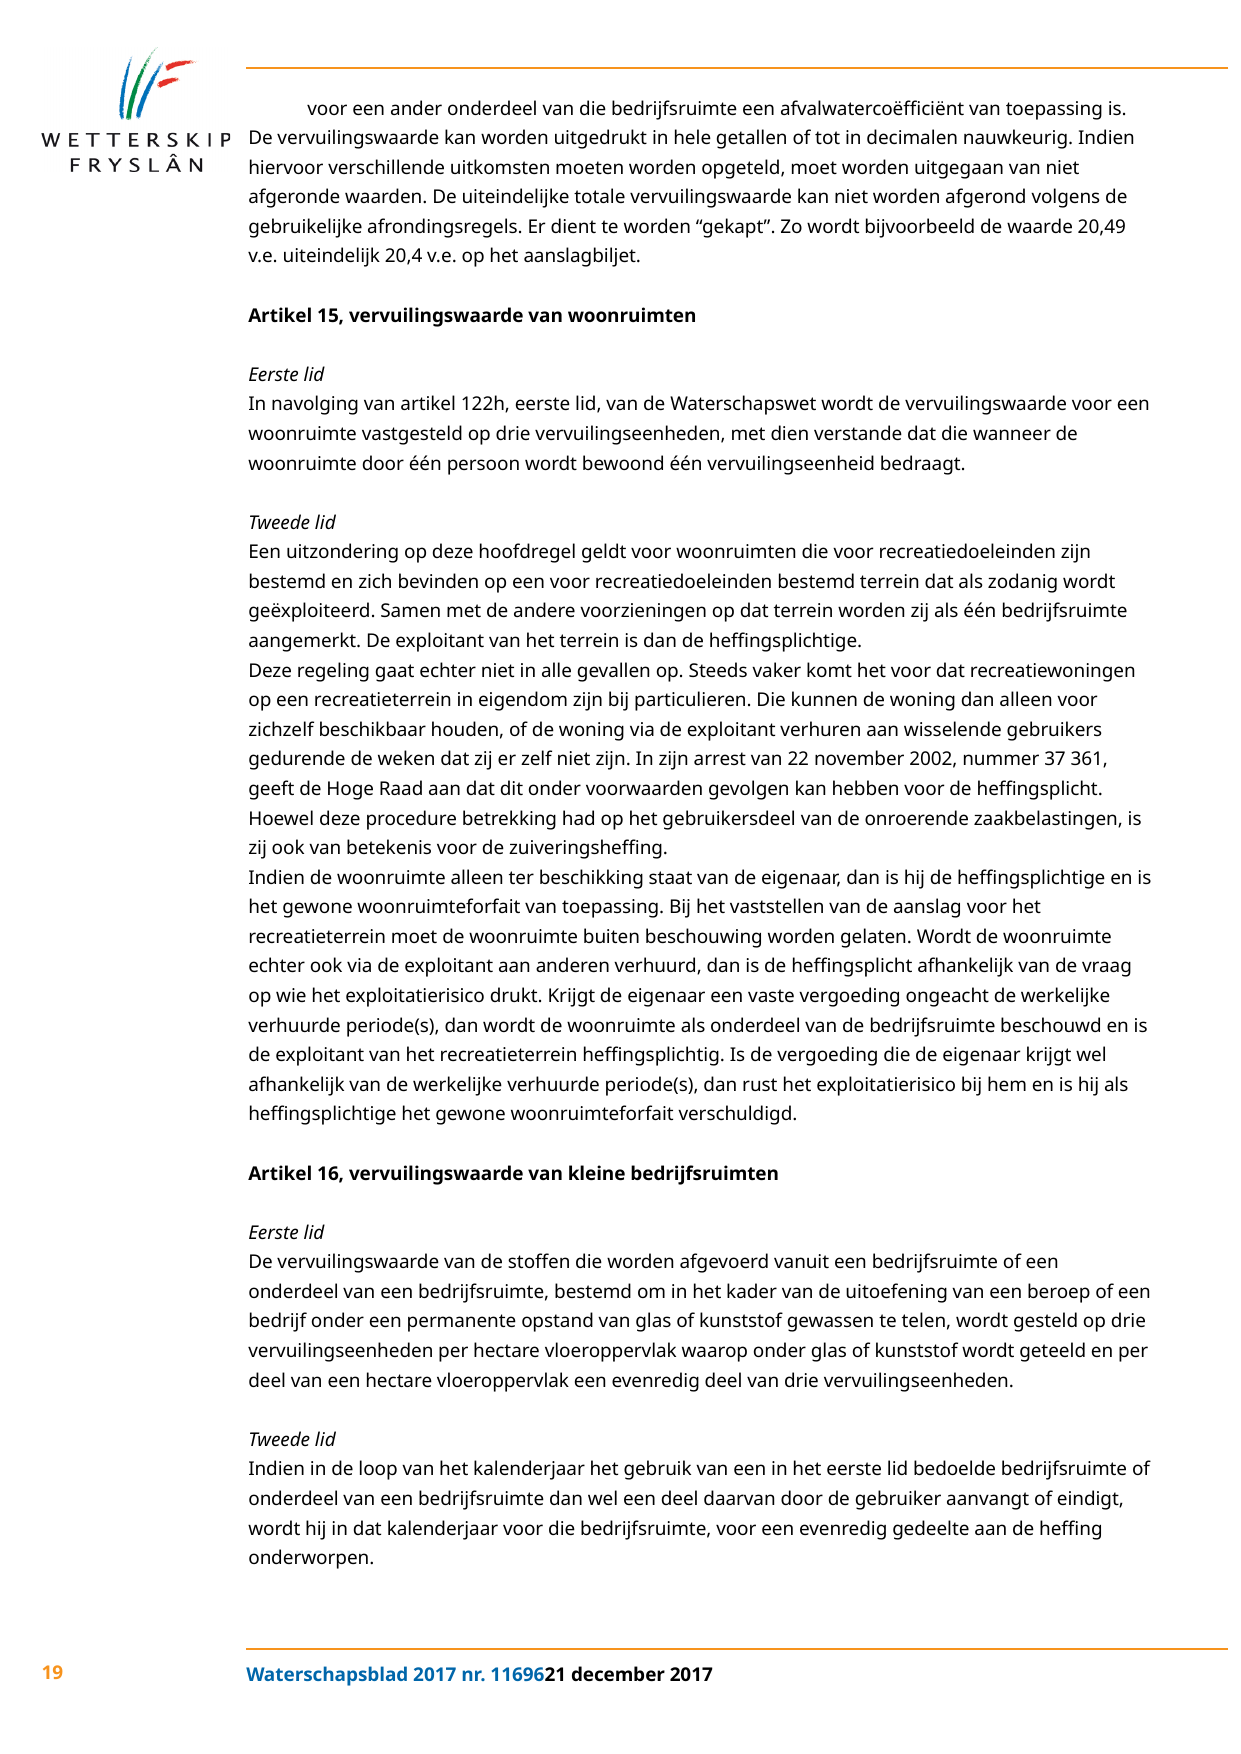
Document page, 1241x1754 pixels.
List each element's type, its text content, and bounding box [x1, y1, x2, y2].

text Een uitzondering op deze hoofdregel geldt voor woonruimten die voor recreatiedoeleinden zijn bestemd en zich bevinden op een voor recreatiedoeleinden bestemd terrein dat als zodanig wordt geëxploiteerd. Samen met de andere voorzieningen op dat terrein worden zij als één bedrijfsruimte aangemerkt. De exploitant van het terrein is dan de heffingsplichtige. [248, 538, 1152, 653]
text Indien in de loop van het kalenderjaar het gebruik van een in het eerste lid bedoelde bedrijfsruimte of onderdeel van een bedrijfsruimte dan wel een deel daarvan door de gebruiker aanvangt of eindigt, wordt hij in dat kalenderjaar voor die bedrijfsruimte, voor een evenredig gedeelte aan de heffing onderworpen. [248, 1456, 1152, 1570]
text Deze regeling gaat echter niet in alle gevallen op. Steeds vaker komt het voor dat recreatiewoningen op een recreatieterrein in eigendom zijn bij particulieren. Die kunnen de woning dan alleen voor zichzelf beschikbaar houden, of de woning via de exploitant verhuren aan wisselende gebruikers gedurende de weken dat zij er zelf niet zijn. In zijn arrest van 22 november 2002, nummer 37 361, geeft de Hoge Raad aan dat dit onder voorwaarden gevolgen kan hebben voor de heffingsplicht. Hoewel deze procedure betrekking had op het gebruikersdeel van de onroerende zaakbelastingen, is zij ook van betekenis voor de zuiveringsheffing. [248, 657, 1152, 860]
text Eerste lid [248, 1219, 1152, 1245]
text Indien de woonruimte alleen ter beschikking staat van de eigenaar, dan is hij de heffingsplichtige en is het gewone woonruimteforfait van toepassing. Bij het vaststellen van de aanslag voor het recreatieterrein moet de woonruimte buiten beschouwing worden gelaten. Wordt de woonruimte echter ook via de exploitant aan anderen verhuurd, dan is de heffingsplicht afhankelijk van de vraag op wie het exploitatierisico drukt. Krijgt de eigenaar een vaste vergoeding ongeacht de werkelijke verhuurde periode(s), dan wordt de woonruimte als onderdeel van de bedrijfsruimte beschouwd en is de exploitant van het recreatieterrein heffingsplichtig. Is de vergoeding die de eigenaar krijgt wel afhankelijk van de werkelijke verhuurde periode(s), dan rust het exploitatierisico bij hem en is hij als heffingsplichtige het gewone woonruimteforfait verschuldigd. [248, 864, 1152, 1126]
text Tweede lid [248, 509, 1152, 535]
text De vervuilingswaarde kan worden uitgedrukt in hele getallen of tot in decimalen nauwkeurig. Indien hiervoor verschillende uitkomsten moeten worden opgeteld, moet worden uitgegaan van niet afgeronde waarden. De uiteindelijke totale vervuilingswaarde kan niet worden afgerond volgens de gebruikelijke afrondingsregels. Er dient te worden “gekapt”. Zo wordt bijvoorbeeld de waarde 20,49 v.e. uiteindelijk 20,4 v.e. op het aanslagbiljet. [248, 124, 1152, 268]
text Tweede lid [248, 1426, 1152, 1452]
text De vervuilingswaarde van de stoffen die worden afgevoerd vanuit een bedrijfsruimte of een onderdeel van een bedrijfsruimte, bestemd om in het kader van de uitoefening van een beroep of een bedrijf onder een permanente opstand van glas of kunststof gewassen te telen, wordt gesteld op drie vervuilingseenheden per hectare vloeroppervlak waarop onder glas of kunststof wordt geteeld en per deel van een hectare vloeroppervlak een evenredig deel van drie vervuilingseenheden. [248, 1248, 1152, 1393]
text In navolging van artikel 122h, eerste lid, van de Waterschapswet wordt de vervuilingswaarde voor een woonruimte vastgesteld op drie vervuilingseenheden, met dien verstande dat die wanneer de woonruimte door één persoon wordt bewoond één vervuilingseenheid bedraagt. [248, 391, 1152, 476]
text Eerste lid [248, 361, 1152, 387]
text Artikel 15, vervuilingswaarde van woonruimten [248, 302, 1152, 328]
text Artikel 16, vervuilingswaarde van kleine bedrijfsruimten [248, 1160, 1152, 1186]
picture [41, 47, 231, 172]
list voor een ander onderdeel van die bedrijfsruimte een afvalwatercoëfficiënt van toepassing is. [248, 95, 1152, 121]
